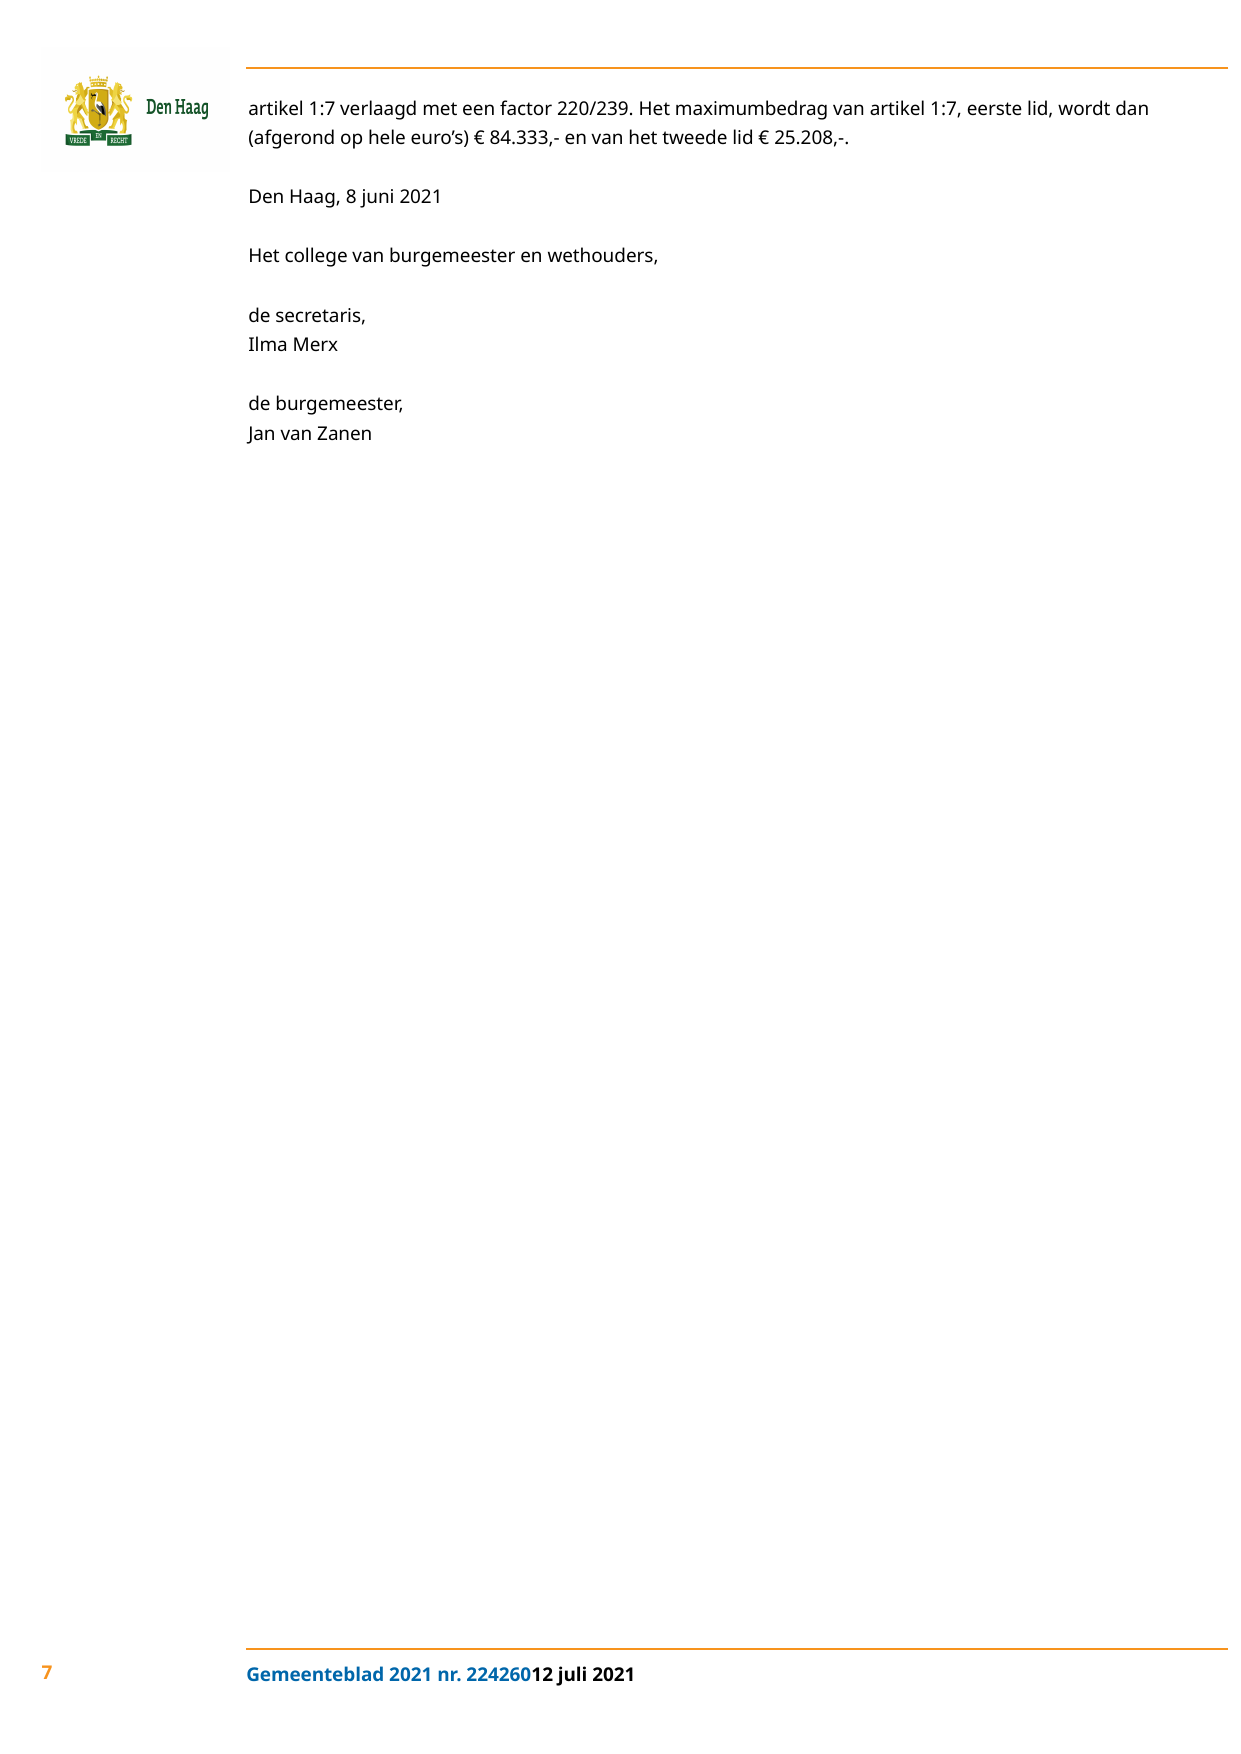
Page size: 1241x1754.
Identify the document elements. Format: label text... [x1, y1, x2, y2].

text Den Haag, 8 juni 2021 [248, 183, 1152, 209]
text de secretaris, [248, 302, 1152, 328]
text Jan van Zanen [248, 420, 1152, 446]
text Ilma Merx [248, 331, 1152, 357]
text de burgemeester, [248, 391, 1152, 416]
text artikel 1:7 verlaagd met een factor 220/239. Het maximumbedrag van artikel 1:7, eerste lid, wordt dan (afgerond op hele euro’s) € 84.333,- en van het tweede lid € 25.208,-. [248, 95, 1152, 150]
picture [41, 47, 231, 172]
text Het college van burgemeester en wethouders, [248, 243, 1152, 268]
